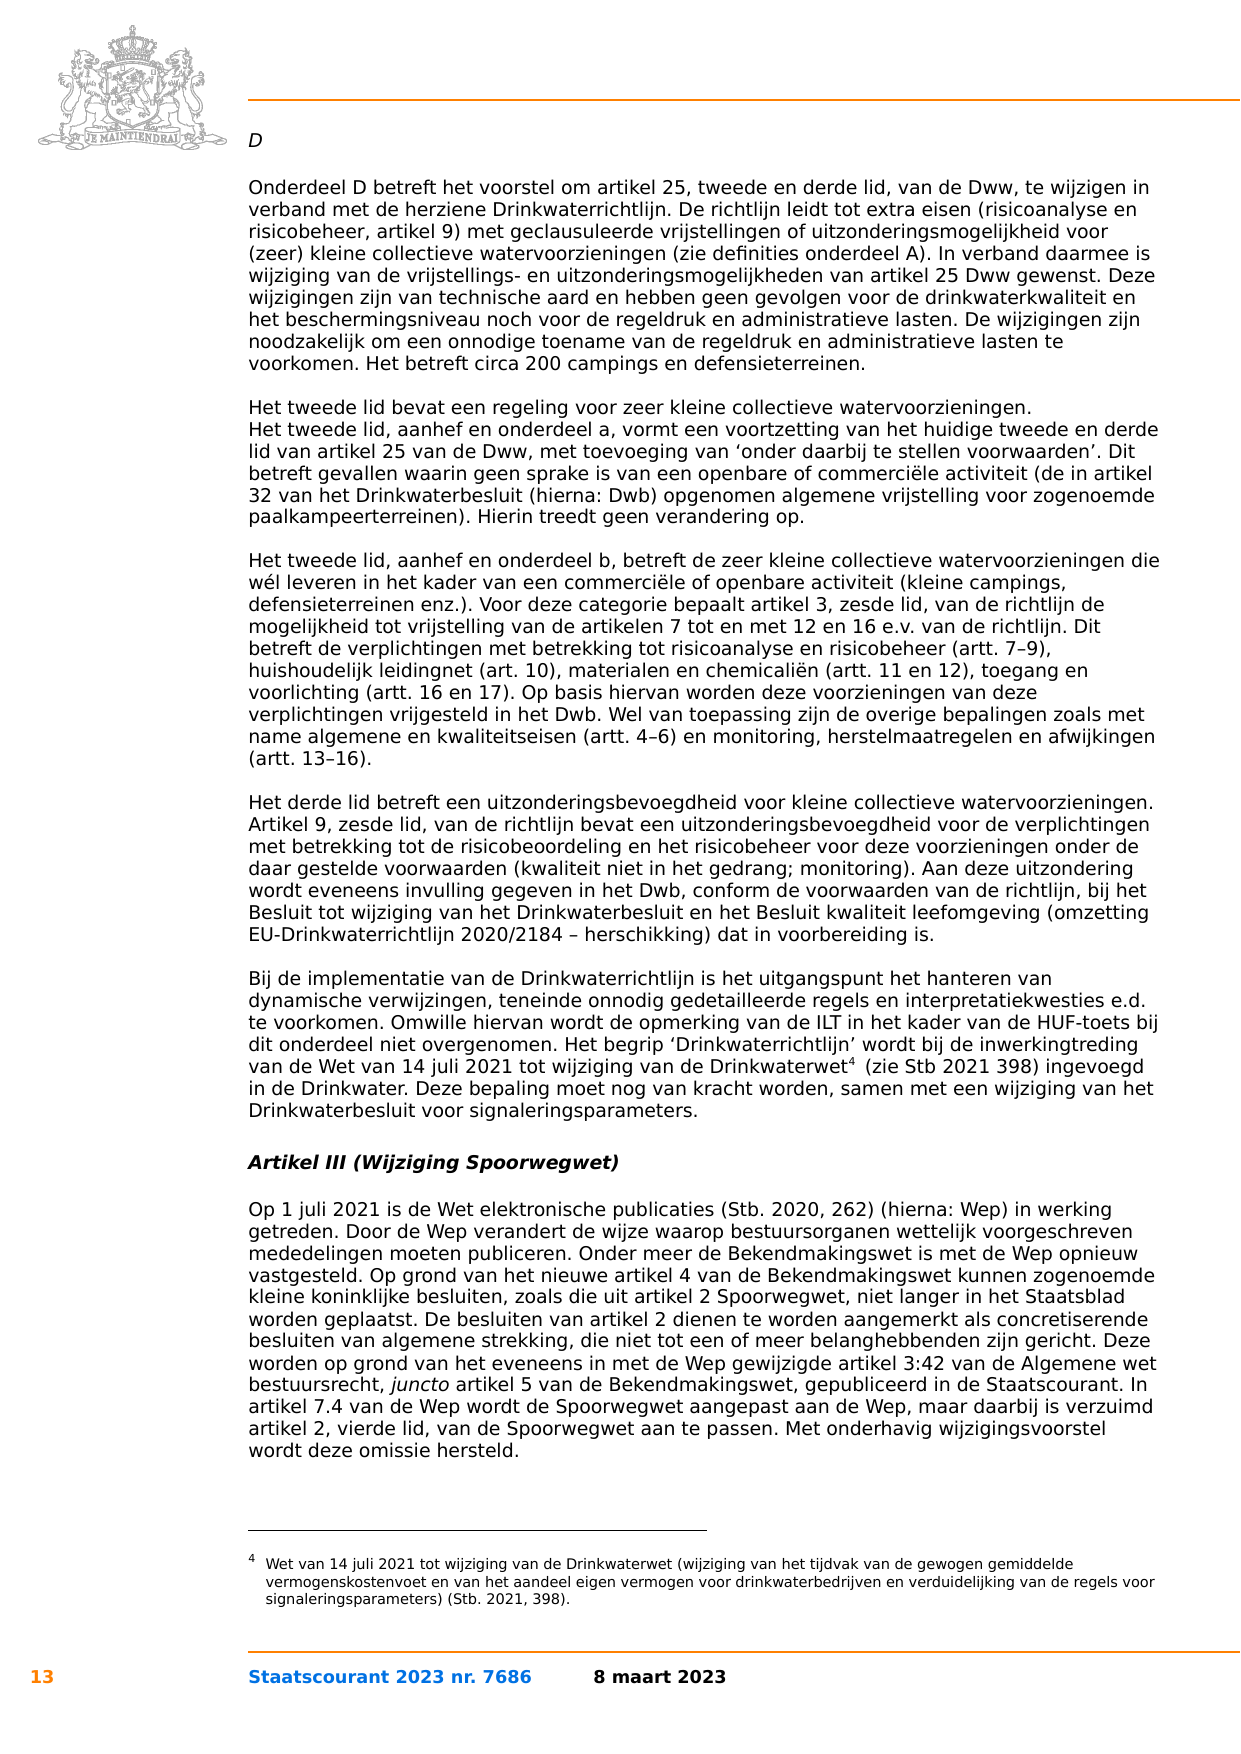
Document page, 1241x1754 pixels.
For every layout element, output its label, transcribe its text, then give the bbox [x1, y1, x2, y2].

text Het tweede lid, aanhef en onderdeel a, vormt een voortzetting van het huidige tweede en derde lid van artikel 25 van de Dww, met toevoeging van ‘onder daarbij te stellen voorwaarden’. Dit betreft gevallen waarin geen sprake is van een openbare of commerciële activiteit (de in artikel 32 van het Drinkwaterbesluit (hierna: Dwb) opgenomen algemene vrijstelling voor zogenoemde paalkampeerterreinen). Hierin treedt geen verandering op. [248, 418, 1163, 528]
subtitle Artikel III (Wijziging Spoorwegwet) [248, 1152, 1163, 1173]
text Het tweede lid bevat een regeling voor zeer kleine collectieve watervoorzieningen. [248, 397, 1163, 418]
text Het tweede lid, aanhef en onderdeel b, betreft de zeer kleine collectieve watervoorzieningen die wél leveren in het kader van een commerciële of openbare activiteit (kleine campings, defensieterreinen enz.). Voor deze categorie bepaalt artikel 3, zesde lid, van de richtlijn de mogelijkheid tot vrijstelling van de artikelen 7 tot en met 12 en 16 e.v. van de richtlijn. Dit betreft de verplichtingen met betrekking tot risicoanalyse en risicobeheer (artt. 7–9), huishoudelijk leidingnet (art. 10), materialen en chemicaliën (artt. 11 en 12), toegang en voorlichting (artt. 16 en 17). Op basis hiervan worden deze voorzieningen van deze verplichtingen vrijgesteld in het Dwb. Wel van toepassing zijn de overige bepalingen zoals met name algemene en kwaliteitseisen (artt. 4–6) en monitoring, herstelmaatregelen en afwijkingen (artt. 13–16). [248, 550, 1163, 770]
text Onderdeel D betreft het voorstel om artikel 25, tweede en derde lid, van de Dww, te wijzigen in verband met de herziene Drinkwaterrichtlijn. De richtlijn leidt tot extra eisen (risicoanalyse en risicobeheer, artikel 9) met geclausuleerde vrijstellingen of uitzonderingsmogelijkheid voor (zeer) kleine collectieve watervoorzieningen (zie definities onderdeel A). In verband daarmee is wijziging van de vrijstellings- en uitzonderingsmogelijkheden van artikel 25 Dww gewenst. Deze wijzigingen zijn van technische aard en hebben geen gevolgen voor de drinkwaterkwaliteit en het beschermingsniveau noch voor de regeldruk en administratieve lasten. De wijzigingen zijn noodzakelijk om een onnodige toename van de regeldruk en administratieve lasten te voorkomen. Het betreft circa 200 campings en defensieterreinen. [248, 177, 1163, 375]
text Bij de implementatie van de Drinkwaterrichtlijn is het uitgangspunt het hanteren van dynamische verwijzingen, teneinde onnodig gedetailleerde regels en interpretatiekwesties e.d. te voorkomen. Omwille hiervan wordt de opmerking van de ILT in het kader van de HUF-toets bij dit onderdeel niet overgenomen. Het begrip ‘Drinkwaterrichtlijn’ wordt bij de inwerkingtreding van de Wet van 14 juli 2021 tot wijziging van de Drinkwaterwet (zie Stb 2021 398) ingevoegd in de Drinkwater. Deze bepaling moet nog van kracht worden, samen met een wijziging van het Drinkwaterbesluit voor signaleringsparameters. [248, 968, 1163, 1122]
picture [38, 25, 227, 150]
subtitle D [248, 130, 1163, 152]
text Het derde lid betreft een uitzonderingsbevoegdheid voor kleine collectieve watervoorzieningen. Artikel 9, zesde lid, van de richtlijn bevat een uitzonderingsbevoegdheid voor de verplichtingen met betrekking tot de risicobeoordeling en het risicobeheer voor deze voorzieningen onder de daar gestelde voorwaarden (kwaliteit niet in het gedrang; monitoring). Aan deze uitzondering wordt eveneens invulling gegeven in het Dwb, conform de voorwaarden van de richtlijn, bij het Besluit tot wijziging van het Drinkwaterbesluit en het Besluit kwaliteit leefomgeving (omzetting EU-Drinkwaterrichtlijn 2020/2184 – herschikking) dat in voorbereiding is. [248, 792, 1163, 946]
text Op 1 juli 2021 is de Wet elektronische publicaties (Stb. 2020, 262) (hierna: Wep) in werking getreden. Door de Wep verandert de wijze waarop bestuursorganen wettelijk voorgeschreven mededelingen moeten publiceren. Onder meer de Bekendmakingswet is met de Wep opnieuw vastgesteld. Op grond van het nieuwe artikel 4 van de Bekendmakingswet kunnen zogenoemde kleine koninklijke besluiten, zoals die uit artikel 2 Spoorwegwet, niet langer in het Staatsblad worden geplaatst. De besluiten van artikel 2 dienen te worden aangemerkt als concretiserende besluiten van algemene strekking, die niet tot een of meer belanghebbenden zijn gericht. Deze worden op grond van het eveneens in met de Wep gewijzigde artikel 3:42 van de Algemene wet bestuursrecht, juncto artikel 5 van de Bekendmakingswet, gepubliceerd in de Staatscourant. In artikel 7.4 van de Wep wordt de Spoorwegwet aangepast aan de Wep, maar daarbij is verzuimd artikel 2, vierde lid, van de Spoorwegwet aan te passen. Met onderhavig wijzigingsvoorstel wordt deze omissie hersteld. [248, 1198, 1163, 1462]
text Wet van 14 juli 2021 tot wijziging van de Drinkwaterwet (wijziging van het tijdvak van de gewogen gemiddelde vermogenskostenvoet en van het aandeel eigen vermogen voor drinkwaterbedrijven en verduidelijking van de regels voor signaleringsparameters) (Stb. 2021, 398). [248, 1552, 1163, 1608]
